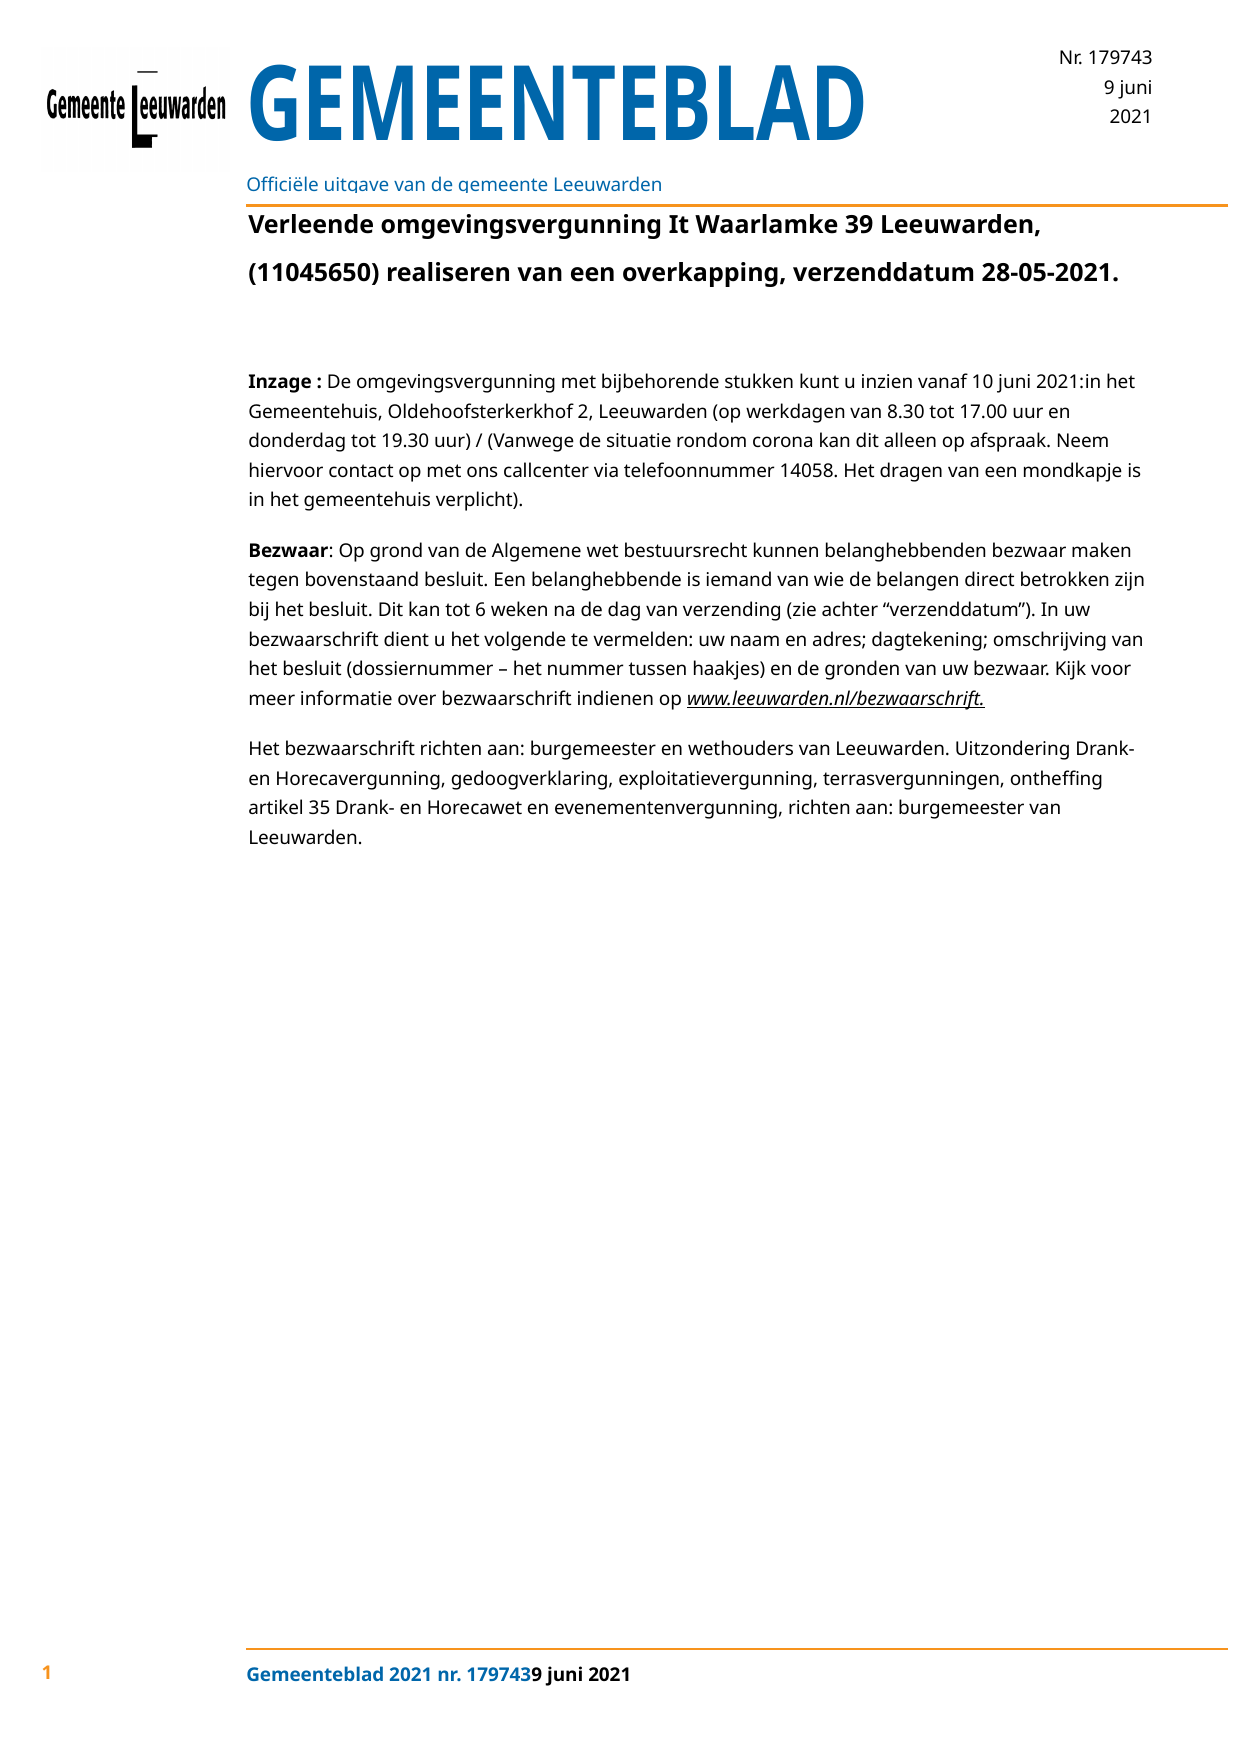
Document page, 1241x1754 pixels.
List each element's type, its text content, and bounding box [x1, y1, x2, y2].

text Het bezwaarschrift richten aan: burgemeester en wethouders van Leeuwarden. Uitzondering Drank- en Horecavergunning, gedoogverklaring, exploitatievergunning, terrasvergunningen, ontheffing artikel 35 Drank- en Horecawet en evenementenvergunning, richten aan: burgemeester van Leeuwarden. [248, 735, 1152, 850]
picture [41, 47, 231, 172]
text Verleende omgevingsvergunning It Waarlamke 39 Leeuwarden, (11045650) realiseren van een overkapping, verzenddatum 28-05-2021. [248, 207, 1152, 288]
text Inzage : De omgevingsvergunning met bijbehorende stukken kunt u inzien vanaf 10 juni 2021:in het Gemeentehuis, Oldehoofsterkerkhof 2, Leeuwarden (op werkdagen van 8.30 tot 17.00 uur en donderdag tot 19.30 uur) / (Vanwege de situatie rondom corona kan dit alleen op afspraak. Neem hiervoor contact op met ons callcenter via telefoonnummer 14058. Het dragen van een mondkapje is in het gemeentehuis verplicht). [248, 368, 1152, 512]
text Bezwaar: Op grond van de Algemene wet bestuursrecht kunnen belanghebbenden bezwaar maken tegen bovenstaand besluit. Een belanghebbende is iemand van wie de belangen direct betrokken zijn bij het besluit. Dit kan tot 6 weken na de dag van verzending (zie achter “verzenddatum”). In uw bezwaarschrift dient u het volgende te vermelden: uw naam en adres; dagtekening; omschrijving van het besluit (dossiernummer – het nummer tussen haakjes) en de gronden van uw bezwaar. Kijk voor meer informatie over bezwaarschrift indienen op www.leeuwarden.nl/bezwaarschrift. [248, 537, 1152, 711]
